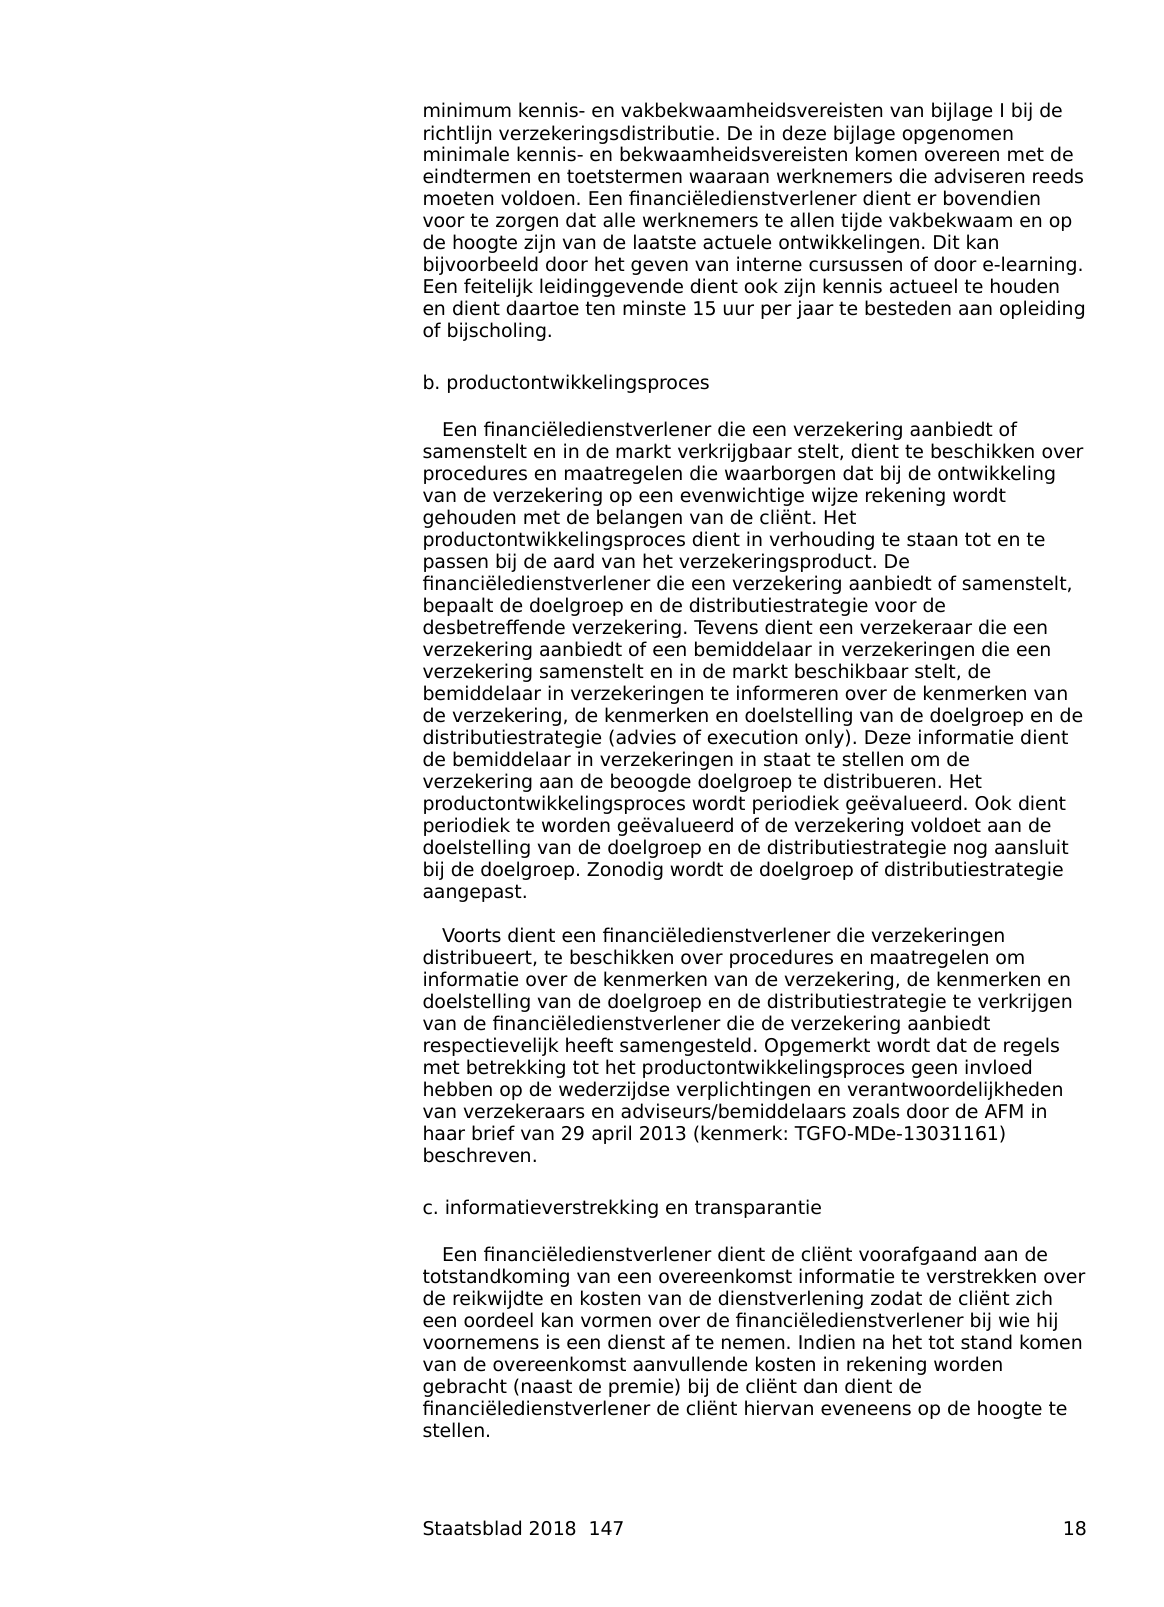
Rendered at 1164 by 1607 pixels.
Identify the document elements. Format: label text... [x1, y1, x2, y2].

text minimum kennis- en vakbekwaamheidsvereisten van bijlage I bij de richtlijn verzekeringsdistributie. De in deze bijlage opgenomen minimale kennis- en bekwaamheidsvereisten komen overeen met de eindtermen en toetstermen waaraan werknemers die adviseren reeds moeten voldoen. Een financiëledienstverlener dient er bovendien voor te zorgen dat alle werknemers te allen tijde vakbekwaam en op de hoogte zijn van de laatste actuele ontwikkelingen. Dit kan bijvoorbeeld door het geven van interne cursussen of door e-learning. Een feitelijk leidinggevende dient ook zijn kennis actueel te houden en dient daartoe ten minste 15 uur per jaar te besteden aan opleiding of bijscholing. [422, 100, 1087, 342]
subtitle b. productontwikkelingsproces [422, 372, 1087, 394]
text Voorts dient een financiëledienstverlener die verzekeringen distribueert, te beschikken over procedures en maatregelen om informatie over de kenmerken van de verzekering, de kenmerken en doelstelling van de doelgroep en de distributiestrategie te verkrijgen van de financiëledienstverlener die de verzekering aanbiedt respectievelijk heeft samengesteld. Opgemerkt wordt dat de regels met betrekking tot het productontwikkelingsproces geen invloed hebben op de wederzijdse verplichtingen en verantwoordelijkheden van verzekeraars en adviseurs/bemiddelaars zoals door de AFM in haar brief van 29 april 2013 (kenmerk: TGFO-MDe-13031161) beschreven. [422, 925, 1087, 1167]
subtitle c. informatieverstrekking en transparantie [422, 1197, 1087, 1219]
text Een financiëledienstverlener die een verzekering aanbiedt of samenstelt en in de markt verkrijgbaar stelt, dient te beschikken over procedures en maatregelen die waarborgen dat bij de ontwikkeling van de verzekering op een evenwichtige wijze rekening wordt gehouden met de belangen van de cliënt. Het productontwikkelingsproces dient in verhouding te staan tot en te passen bij de aard van het verzekeringsproduct. De financiëledienstverlener die een verzekering aanbiedt of samenstelt, bepaalt de doelgroep en de distributiestrategie voor de desbetreffende verzekering. Tevens dient een verzekeraar die een verzekering aanbiedt of een bemiddelaar in verzekeringen die een verzekering samenstelt en in de markt beschikbaar stelt, de bemiddelaar in verzekeringen te informeren over de kenmerken van de verzekering, de kenmerken en doelstelling van de doelgroep en de distributiestrategie (advies of execution only). Deze informatie dient de bemiddelaar in verzekeringen in staat te stellen om de verzekering aan de beoogde doelgroep te distribueren. Het productontwikkelingsproces wordt periodiek geëvalueerd. Ook dient periodiek te worden geëvalueerd of de verzekering voldoet aan de doelstelling van de doelgroep en de distributiestrategie nog aansluit bij de doelgroep. Zonodig wordt de doelgroep of distributiestrategie aangepast. [422, 419, 1087, 903]
text Een financiëledienstverlener dient de cliënt voorafgaand aan de totstandkoming van een overeenkomst informatie te verstrekken over de reikwijdte en kosten van de dienstverlening zodat de cliënt zich een oordeel kan vormen over de financiëledienstverlener bij wie hij voornemens is een dienst af te nemen. Indien na het tot stand komen van de overeenkomst aanvullende kosten in rekening worden gebracht (naast de premie) bij de cliënt dan dient de financiëledienstverlener de cliënt hiervan eveneens op de hoogte te stellen. [422, 1244, 1087, 1441]
